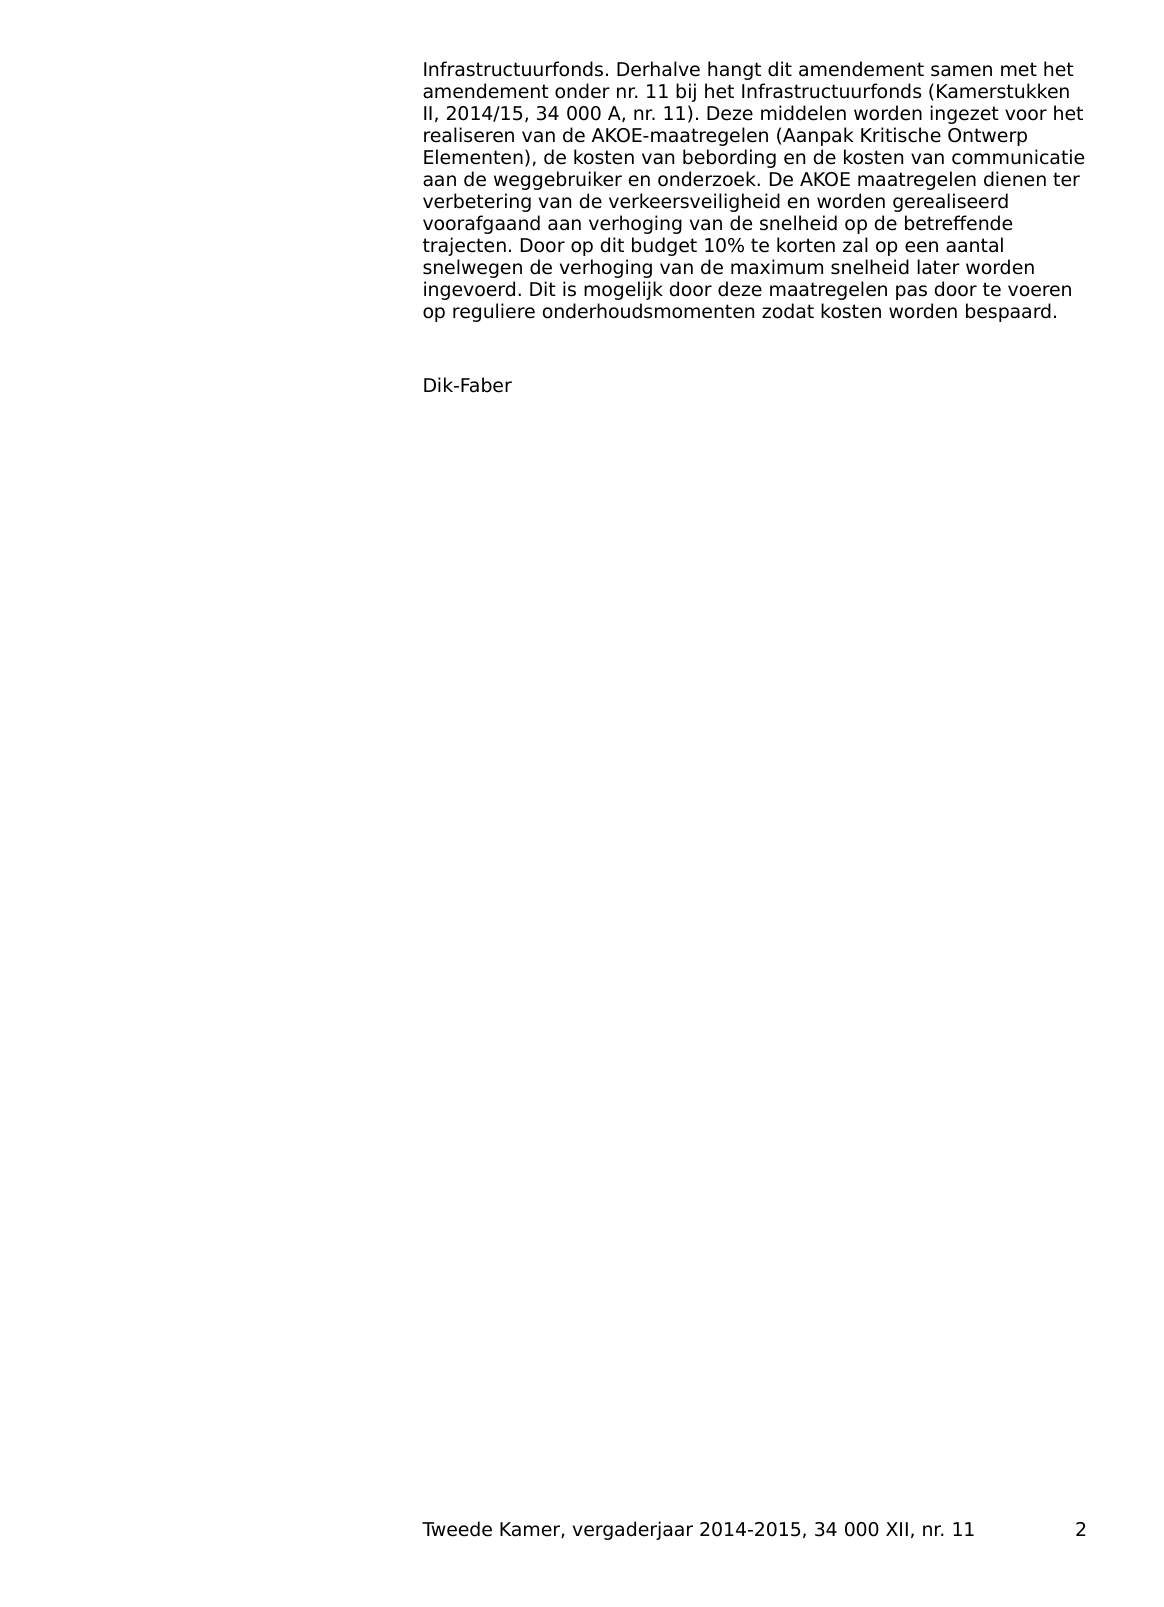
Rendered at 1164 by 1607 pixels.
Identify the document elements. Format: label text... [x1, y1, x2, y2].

text Infrastructuurfonds. Derhalve hangt dit amendement samen met het amendement onder nr. 11 bij het Infrastructuurfonds (Kamerstukken II, 2014/15, 34 000 A, nr. 11). Deze middelen worden ingezet voor het realiseren van de AKOE-maatregelen (Aanpak Kritische Ontwerp Elementen), de kosten van bebording en de kosten van communicatie aan de weggebruiker en onderzoek. De AKOE maatregelen dienen ter verbetering van de verkeersveiligheid en worden gerealiseerd voorafgaand aan verhoging van de snelheid op de betreffende trajecten. Door op dit budget 10% te korten zal op een aantal snelwegen de verhoging van de maximum snelheid later worden ingevoerd. Dit is mogelijk door deze maatregelen pas door te voeren op reguliere onderhoudsmomenten zodat kosten worden bespaard. [422, 59, 1087, 323]
text Dik-Faber [422, 353, 1087, 397]
